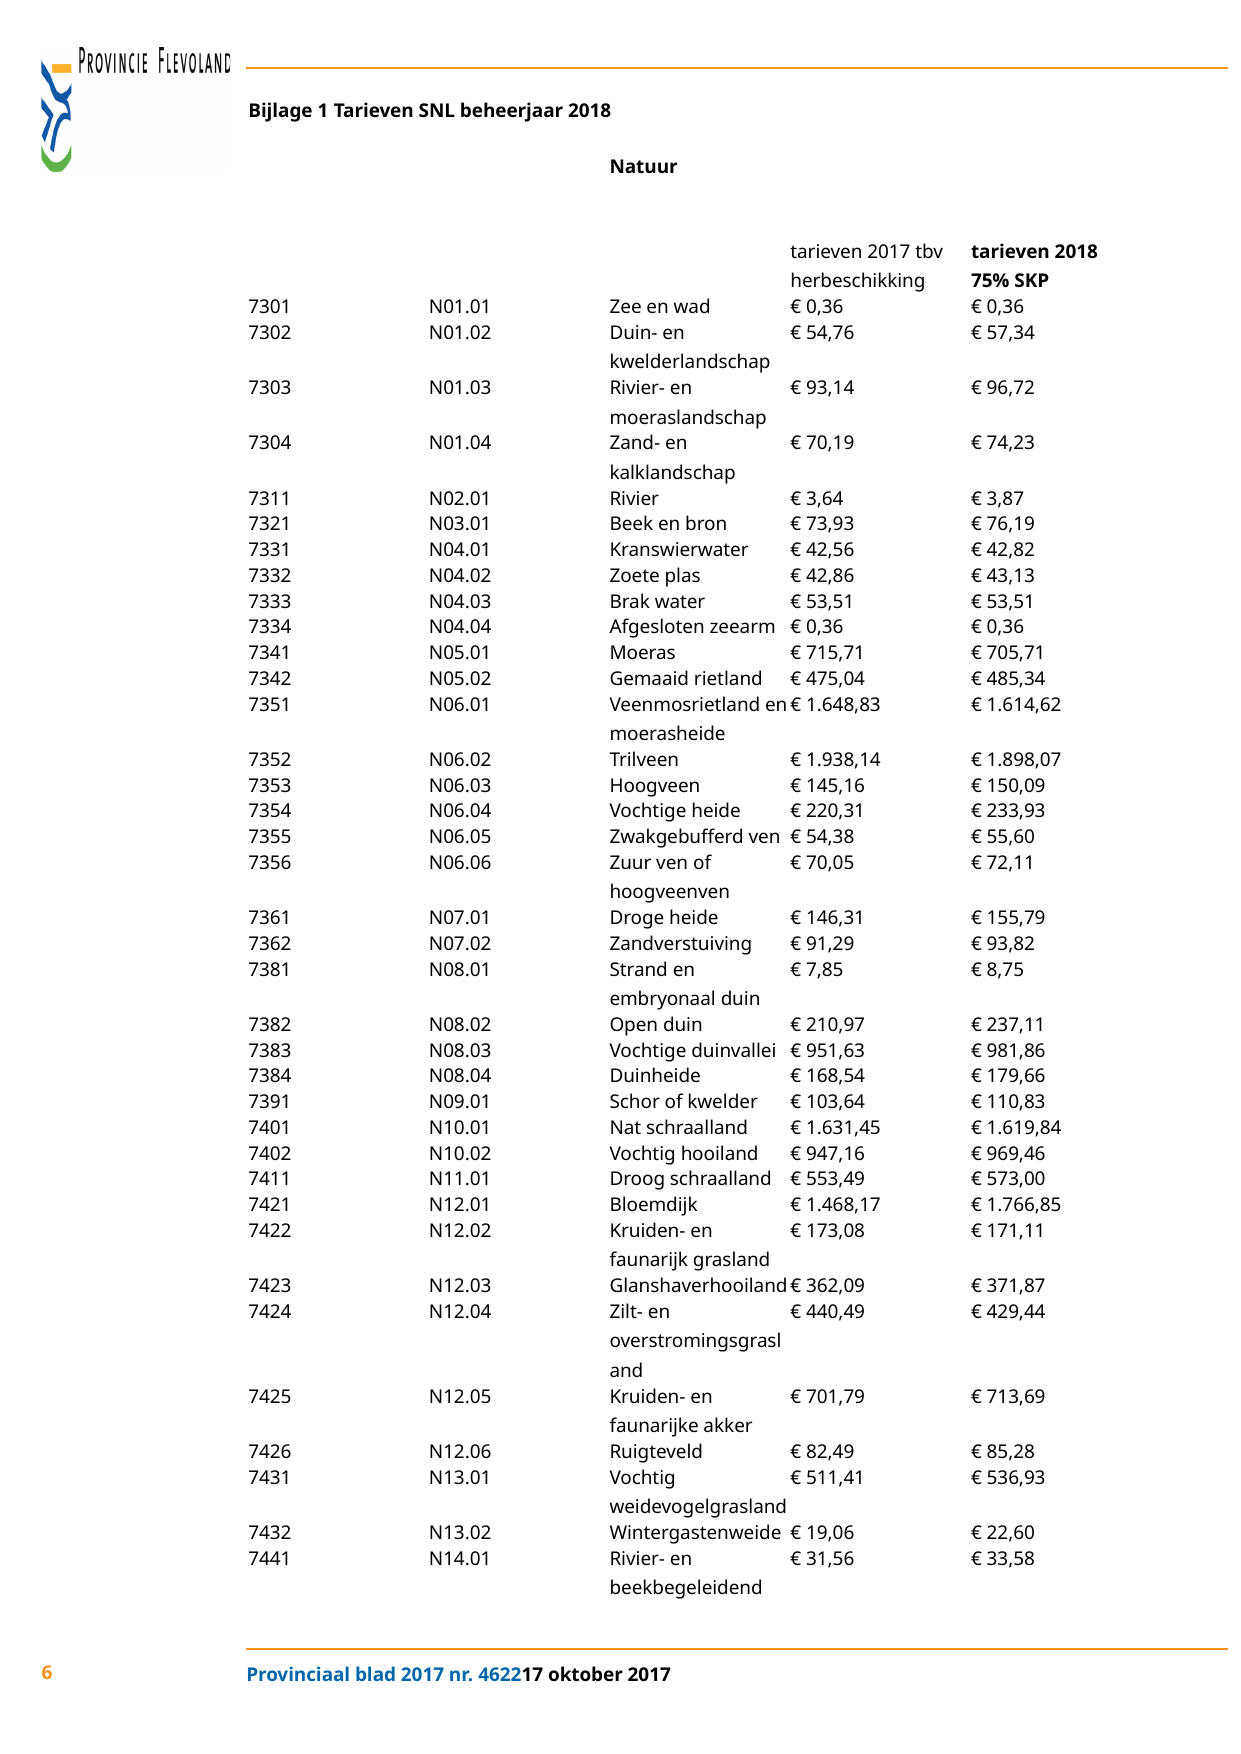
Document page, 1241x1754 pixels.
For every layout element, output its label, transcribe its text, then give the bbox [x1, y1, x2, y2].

table_cell Kranswierwater [609, 536, 790, 562]
table_cell € 85,28 [971, 1438, 1152, 1464]
table_cell tarieven 2018 75% SKP [971, 208, 1152, 293]
table_cell 7354 [248, 798, 429, 823]
table_cell N01.03 [429, 374, 609, 429]
table_cell € 155,79 [971, 904, 1152, 930]
table_cell € 1.631,45 [790, 1114, 971, 1140]
table_cell Vochtig weidevogelgrasland [609, 1464, 790, 1519]
table_header [971, 153, 1152, 208]
table_cell € 19,06 [790, 1519, 971, 1545]
table_cell N10.01 [429, 1114, 609, 1140]
table_cell Trilveen [609, 746, 790, 772]
table_cell Zwakgebufferd ven [609, 823, 790, 849]
table_cell € 220,31 [790, 798, 971, 823]
table_cell N04.04 [429, 614, 609, 639]
table_cell 7341 [248, 639, 429, 665]
table_cell € 362,09 [790, 1272, 971, 1298]
table_cell N06.05 [429, 823, 609, 849]
table_header [248, 153, 609, 208]
table_cell N07.01 [429, 904, 609, 930]
table_cell N06.04 [429, 798, 609, 823]
table_cell Zand- en kalklandschap [609, 430, 790, 485]
table_cell Zuur ven of hoogveenven [609, 849, 790, 904]
table_cell N08.01 [429, 956, 609, 1011]
table_cell 7441 [248, 1545, 429, 1600]
table_cell Glanshaverhooiland [609, 1272, 790, 1298]
table_cell € 73,93 [790, 511, 971, 536]
table_cell € 76,19 [971, 511, 1152, 536]
table_cell € 168,54 [790, 1063, 971, 1088]
table_cell tarieven 2017 tbv herbeschikking [790, 208, 971, 293]
table_cell N08.02 [429, 1011, 609, 1037]
table_cell € 429,44 [971, 1298, 1152, 1383]
table_cell Veenmosrietland en moerasheide [609, 691, 790, 746]
table_cell € 33,58 [971, 1545, 1152, 1600]
table_cell € 8,75 [971, 956, 1152, 1011]
table_cell 7356 [248, 849, 429, 904]
table_cell 7422 [248, 1217, 429, 1272]
table_cell N01.01 [429, 293, 609, 319]
table_cell 7355 [248, 823, 429, 849]
table_cell 7352 [248, 746, 429, 772]
table_cell € 74,23 [971, 430, 1152, 485]
table_cell € 0,36 [971, 614, 1152, 639]
table_cell € 1.648,83 [790, 691, 971, 746]
table_cell € 371,87 [971, 1272, 1152, 1298]
table_cell € 7,85 [790, 956, 971, 1011]
table_cell € 947,16 [790, 1140, 971, 1165]
table_cell € 715,71 [790, 639, 971, 665]
table_cell N06.06 [429, 849, 609, 904]
table_cell N13.01 [429, 1464, 609, 1519]
table_cell [609, 208, 790, 293]
table_cell € 440,49 [790, 1298, 971, 1383]
table_cell Zilt- en overstromingsgrasland [609, 1298, 790, 1383]
table_cell € 1.614,62 [971, 691, 1152, 746]
table_cell € 0,36 [790, 614, 971, 639]
table_cell Zandverstuiving [609, 930, 790, 956]
table_cell N06.01 [429, 691, 609, 746]
table_cell N06.02 [429, 746, 609, 772]
table_cell € 110,83 [971, 1088, 1152, 1114]
table_cell € 72,11 [971, 849, 1152, 904]
table_cell € 233,93 [971, 798, 1152, 823]
table_cell Rivier- en beekbegeleidend [609, 1545, 790, 1600]
table_cell € 96,72 [971, 374, 1152, 429]
table_cell 7424 [248, 1298, 429, 1383]
table_cell Beek en bron [609, 511, 790, 536]
table_cell € 3,64 [790, 485, 971, 511]
table_cell Rivier- en moeraslandschap [609, 374, 790, 429]
table_cell Afgesloten zeearm [609, 614, 790, 639]
table_cell € 43,13 [971, 562, 1152, 588]
table_cell Open duin [609, 1011, 790, 1037]
table_cell € 93,82 [971, 930, 1152, 956]
table_cell 7303 [248, 374, 429, 429]
table_cell Nat schraalland [609, 1114, 790, 1140]
table_cell 7302 [248, 319, 429, 374]
table_cell 7333 [248, 588, 429, 613]
table_cell 7426 [248, 1438, 429, 1464]
table_cell Kruiden- en faunarijke akker [609, 1383, 790, 1438]
table_cell € 22,60 [971, 1519, 1152, 1545]
table_cell € 70,05 [790, 849, 971, 904]
table_cell € 553,49 [790, 1165, 971, 1191]
table_cell N12.05 [429, 1383, 609, 1438]
table_cell € 3,87 [971, 485, 1152, 511]
table_cell € 103,64 [790, 1088, 971, 1114]
table_cell 7311 [248, 485, 429, 511]
table_cell N04.03 [429, 588, 609, 613]
table_cell € 701,79 [790, 1383, 971, 1438]
table_cell € 93,14 [790, 374, 971, 429]
table_cell N11.01 [429, 1165, 609, 1191]
table_cell € 969,46 [971, 1140, 1152, 1165]
table_cell Vochtige heide [609, 798, 790, 823]
table_cell N08.04 [429, 1063, 609, 1088]
table_cell 7331 [248, 536, 429, 562]
table_cell N03.01 [429, 511, 609, 536]
table_cell Rivier [609, 485, 790, 511]
table_cell Vochtig hooiland [609, 1140, 790, 1165]
table_cell € 485,34 [971, 665, 1152, 691]
text Bijlage 1 Tarieven SNL beheerjaar 2018 [248, 95, 1152, 123]
table_cell € 1.898,07 [971, 746, 1152, 772]
table_cell 7321 [248, 511, 429, 536]
table_cell 7384 [248, 1063, 429, 1088]
table_cell 7332 [248, 562, 429, 588]
table_cell Strand en embryonaal duin [609, 956, 790, 1011]
table_cell € 150,09 [971, 772, 1152, 797]
table_cell N01.02 [429, 319, 609, 374]
table_cell Bloemdijk [609, 1191, 790, 1217]
table_cell [248, 208, 429, 293]
table_cell 7351 [248, 691, 429, 746]
table_cell € 145,16 [790, 772, 971, 797]
table_cell € 713,69 [971, 1383, 1152, 1438]
table_cell 7361 [248, 904, 429, 930]
table_cell [429, 208, 609, 293]
table_cell 7353 [248, 772, 429, 797]
table_cell Gemaaid rietland [609, 665, 790, 691]
table_cell Zee en wad [609, 293, 790, 319]
table_cell € 146,31 [790, 904, 971, 930]
table_cell € 42,82 [971, 536, 1152, 562]
table_cell N12.04 [429, 1298, 609, 1383]
table_cell N04.01 [429, 536, 609, 562]
table_cell € 42,86 [790, 562, 971, 588]
table_cell 7401 [248, 1114, 429, 1140]
table_cell € 1.766,85 [971, 1191, 1152, 1217]
table_cell 7402 [248, 1140, 429, 1165]
table_cell Wintergastenweide [609, 1519, 790, 1545]
table_cell € 54,76 [790, 319, 971, 374]
table_cell 7342 [248, 665, 429, 691]
table_cell 7411 [248, 1165, 429, 1191]
table_cell € 53,51 [790, 588, 971, 613]
table_cell 7304 [248, 430, 429, 485]
table_cell Brak water [609, 588, 790, 613]
table_cell 7383 [248, 1037, 429, 1062]
table_cell € 91,29 [790, 930, 971, 956]
table_cell € 31,56 [790, 1545, 971, 1600]
table_cell 7362 [248, 930, 429, 956]
table_cell € 1.468,17 [790, 1191, 971, 1217]
table_cell Droog schraalland [609, 1165, 790, 1191]
table_cell Droge heide [609, 904, 790, 930]
table_cell 7432 [248, 1519, 429, 1545]
table_cell 7425 [248, 1383, 429, 1438]
table_cell 7391 [248, 1088, 429, 1114]
table_cell € 179,66 [971, 1063, 1152, 1088]
table_cell 7381 [248, 956, 429, 1011]
table_cell N10.02 [429, 1140, 609, 1165]
table_cell N14.01 [429, 1545, 609, 1600]
table_cell Duin- en kwelderlandschap [609, 319, 790, 374]
table_cell € 573,00 [971, 1165, 1152, 1191]
table_cell N04.02 [429, 562, 609, 588]
table_cell Ruigteveld [609, 1438, 790, 1464]
table_cell N08.03 [429, 1037, 609, 1062]
table_cell € 951,63 [790, 1037, 971, 1062]
table_cell 7423 [248, 1272, 429, 1298]
table_cell N13.02 [429, 1519, 609, 1545]
table_cell 7421 [248, 1191, 429, 1217]
table_cell € 42,56 [790, 536, 971, 562]
table_cell € 0,36 [971, 293, 1152, 319]
table_cell € 70,19 [790, 430, 971, 485]
table_cell € 1.938,14 [790, 746, 971, 772]
table_cell € 53,51 [971, 588, 1152, 613]
table_cell € 237,11 [971, 1011, 1152, 1037]
table_cell N12.03 [429, 1272, 609, 1298]
table_cell € 536,93 [971, 1464, 1152, 1519]
table_cell N05.01 [429, 639, 609, 665]
table_cell N07.02 [429, 930, 609, 956]
table_cell Vochtige duinvallei [609, 1037, 790, 1062]
table_cell N12.01 [429, 1191, 609, 1217]
table_cell Moeras [609, 639, 790, 665]
table_cell N01.04 [429, 430, 609, 485]
table_cell N12.06 [429, 1438, 609, 1464]
table_cell € 981,86 [971, 1037, 1152, 1062]
table_cell € 173,08 [790, 1217, 971, 1272]
table_cell Duinheide [609, 1063, 790, 1088]
picture [41, 47, 231, 172]
table_cell 7431 [248, 1464, 429, 1519]
table_header Natuur [609, 153, 971, 208]
table_cell N02.01 [429, 485, 609, 511]
table_cell € 57,34 [971, 319, 1152, 374]
table_cell € 0,36 [790, 293, 971, 319]
table_cell N09.01 [429, 1088, 609, 1114]
table_cell € 1.619,84 [971, 1114, 1152, 1140]
table_cell Kruiden- en faunarijk grasland [609, 1217, 790, 1272]
table_cell 7382 [248, 1011, 429, 1037]
table_cell Zoete plas [609, 562, 790, 588]
table_cell N06.03 [429, 772, 609, 797]
table_cell Hoogveen [609, 772, 790, 797]
table_cell € 82,49 [790, 1438, 971, 1464]
table_cell € 55,60 [971, 823, 1152, 849]
table_cell € 171,11 [971, 1217, 1152, 1272]
table_cell N05.02 [429, 665, 609, 691]
table_cell € 705,71 [971, 639, 1152, 665]
table_cell € 54,38 [790, 823, 971, 849]
table_cell 7301 [248, 293, 429, 319]
table_cell Schor of kwelder [609, 1088, 790, 1114]
table_cell € 210,97 [790, 1011, 971, 1037]
table_cell 7334 [248, 614, 429, 639]
table_cell € 511,41 [790, 1464, 971, 1519]
table_cell N12.02 [429, 1217, 609, 1272]
table_cell € 475,04 [790, 665, 971, 691]
